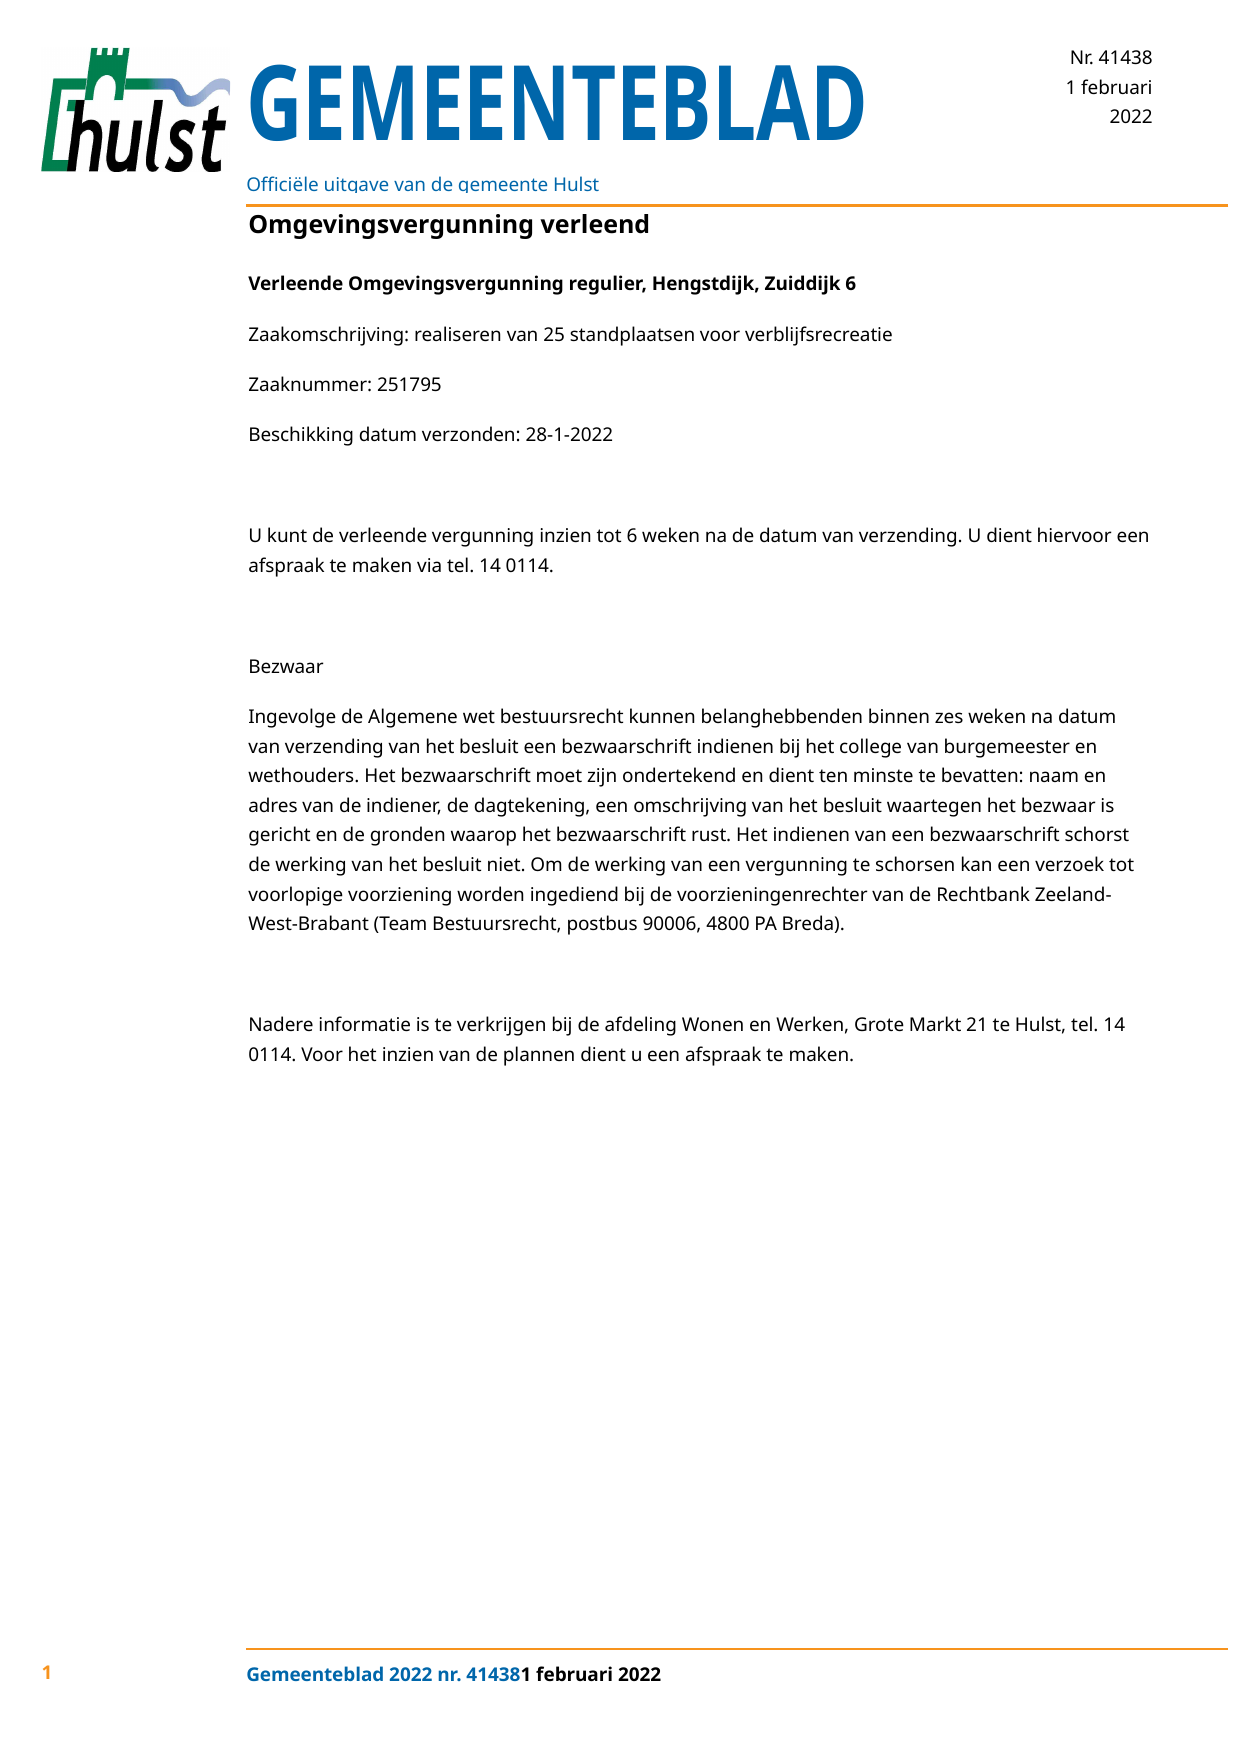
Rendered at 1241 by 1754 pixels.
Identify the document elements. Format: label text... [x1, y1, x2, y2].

text U kunt de verleende vergunning inzien tot 6 weken na de datum van verzending. U dient hiervoor een afspraak te maken via tel. 14 0114. [248, 522, 1152, 578]
text Beschikking datum verzonden: 28-1-2022 [248, 422, 1152, 447]
text Zaakomschrijving: realiseren van 25 standplaatsen voor verblijfsrecreatie [248, 321, 1152, 346]
text Zaaknummer: 251795 [248, 371, 1152, 397]
text Ingevolge de Algemene wet bestuursrecht kunnen belanghebbenden binnen zes weken na datum van verzending van het besluit een bezwaarschrift indienen bij het college van burgemeester en wethouders. Het bezwaarschrift moet zijn ondertekend en dient ten minste te bevatten: naam en adres van de indiener, de dagtekening, een omschrijving van het besluit waartegen het bezwaar is gericht en de gronden waarop het bezwaarschrift rust. Het indienen van een bezwaarschrift schorst de werking van het besluit niet. Om de werking van een vergunning te schorsen kan een verzoek tot voorlopige voorziening worden ingediend bij de voorzieningenrechter van de Rechtbank Zeeland-West-Brabant (Team Bestuursrecht, postbus 90006, 4800 PA Breda). [248, 703, 1152, 936]
text Nadere informatie is te verkrijgen bij de afdeling Wonen en Werken, Grote Markt 21 te Hulst, tel. 14 0114. Voor het inzien van de plannen dient u een afspraak te maken. [248, 1011, 1152, 1066]
text Omgevingsvergunning verleend [248, 207, 1152, 241]
text Bezwaar [248, 653, 1152, 678]
text Verleende Omgevingsvergunning regulier, Hengstdijk, Zuiddijk 6 [248, 270, 1152, 296]
picture [41, 47, 231, 172]
